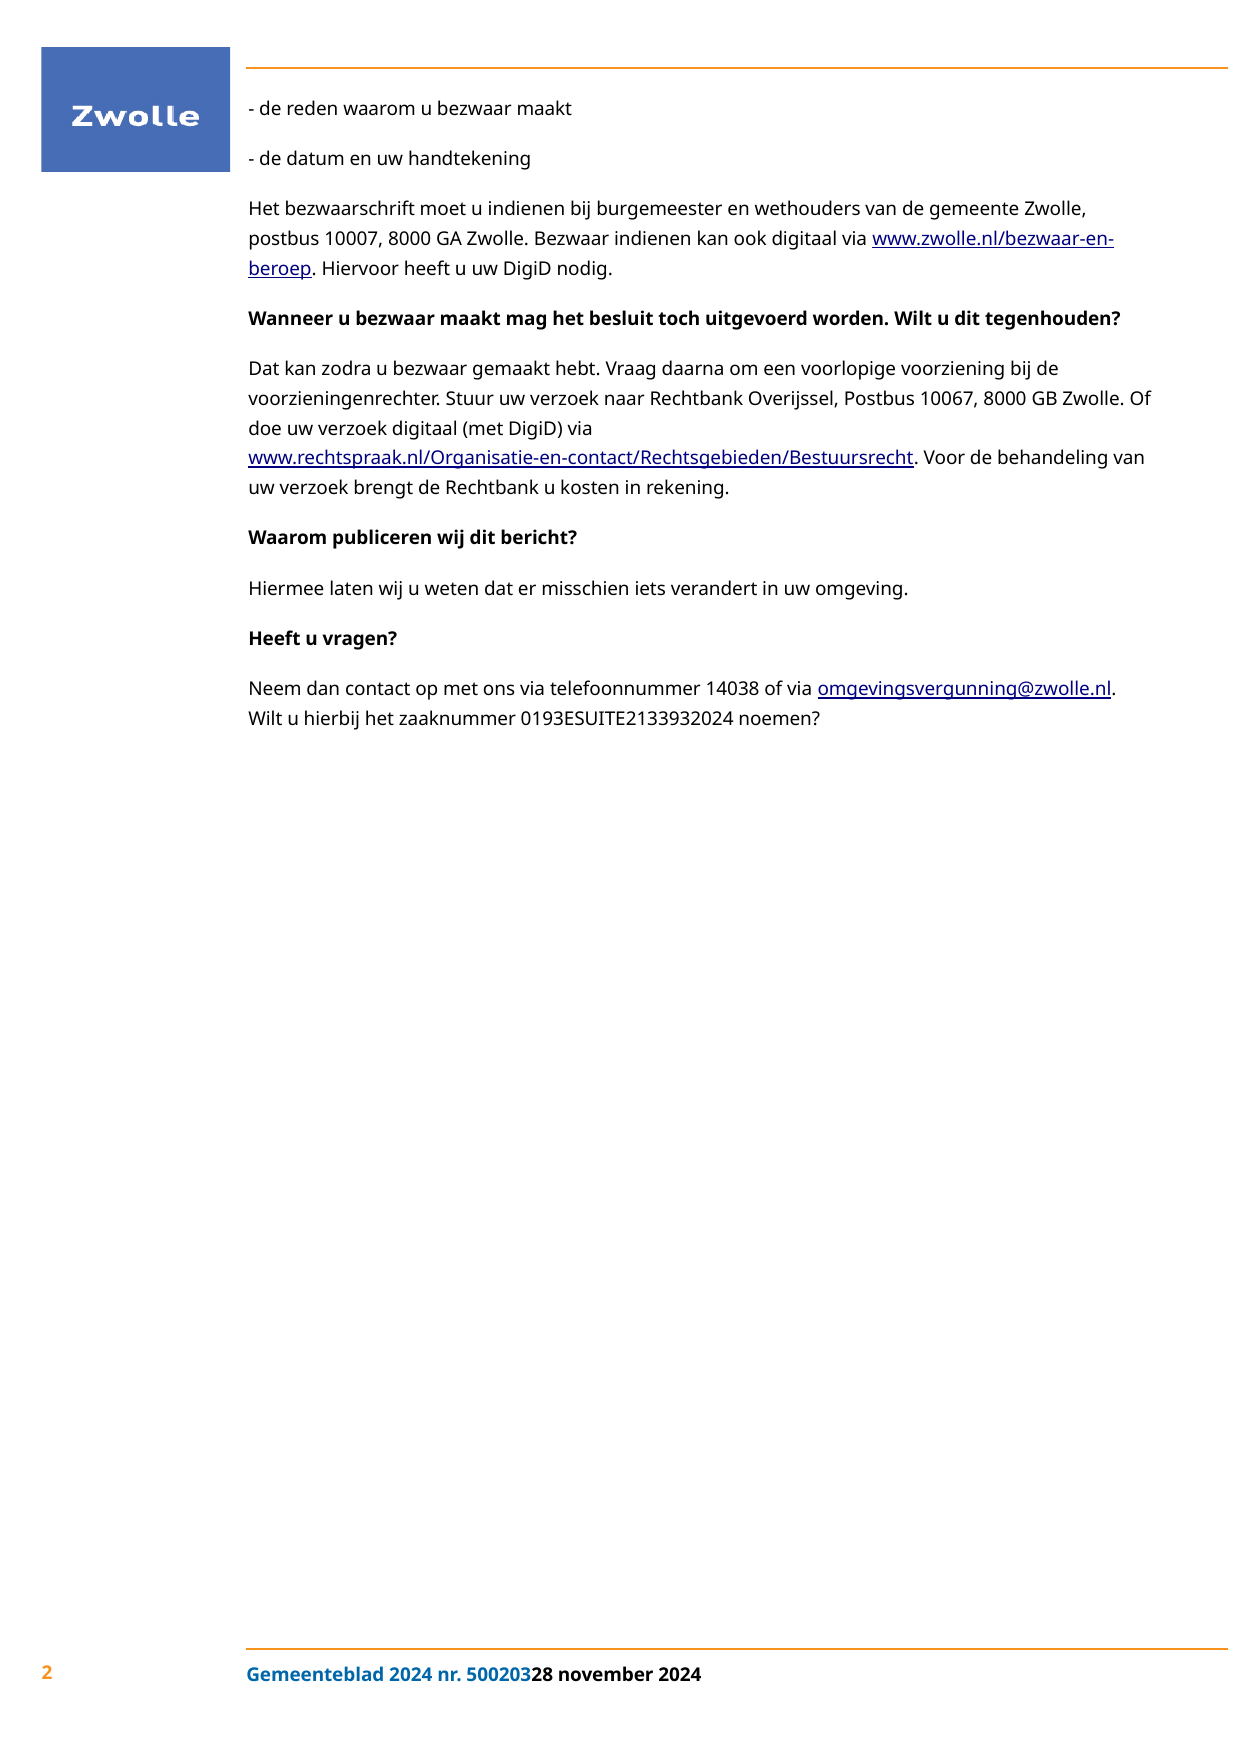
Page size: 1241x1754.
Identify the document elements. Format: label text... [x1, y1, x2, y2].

text Hiermee laten wij u weten dat er misschien iets verandert in uw omgeving. [248, 575, 1152, 601]
text Neem dan contact op met ons via telefoonnummer 14038 of via omgevingsvergunning@zwolle.nl. Wilt u hierbij het zaaknummer 0193ESUITE2133932024 noemen? [248, 676, 1152, 731]
text - de datum en uw handtekening [248, 145, 1152, 171]
picture [41, 47, 231, 172]
text Het bezwaarschrift moet u indienen bij burgemeester en wethouders van de gemeente Zwolle, postbus 10007, 8000 GA Zwolle. Bezwaar indienen kan ook digitaal via www.zwolle.nl/bezwaar-en-beroep. Hiervoor heeft u uw DigiD nodig. [248, 196, 1152, 281]
text Heeft u vragen? [248, 625, 1152, 651]
text - de reden waarom u bezwaar maakt [248, 95, 1152, 121]
text Dat kan zodra u bezwaar gemaakt hebt. Vraag daarna om een voorlopige voorziening bij de voorzieningenrechter. Stuur uw verzoek naar Rechtbank Overijssel, Postbus 10067, 8000 GB Zwolle. Of doe uw verzoek digitaal (met DigiD) via www.rechtspraak.nl/Organisatie-en-contact/Rechtsgebieden/Bestuursrecht. Voor de behandeling van uw verzoek brengt de Rechtbank u kosten in rekening. [248, 356, 1152, 500]
text Waarom publiceren wij dit bericht? [248, 524, 1152, 550]
text Wanneer u bezwaar maakt mag het besluit toch uitgevoerd worden. Wilt u dit tegenhouden? [248, 305, 1152, 331]
